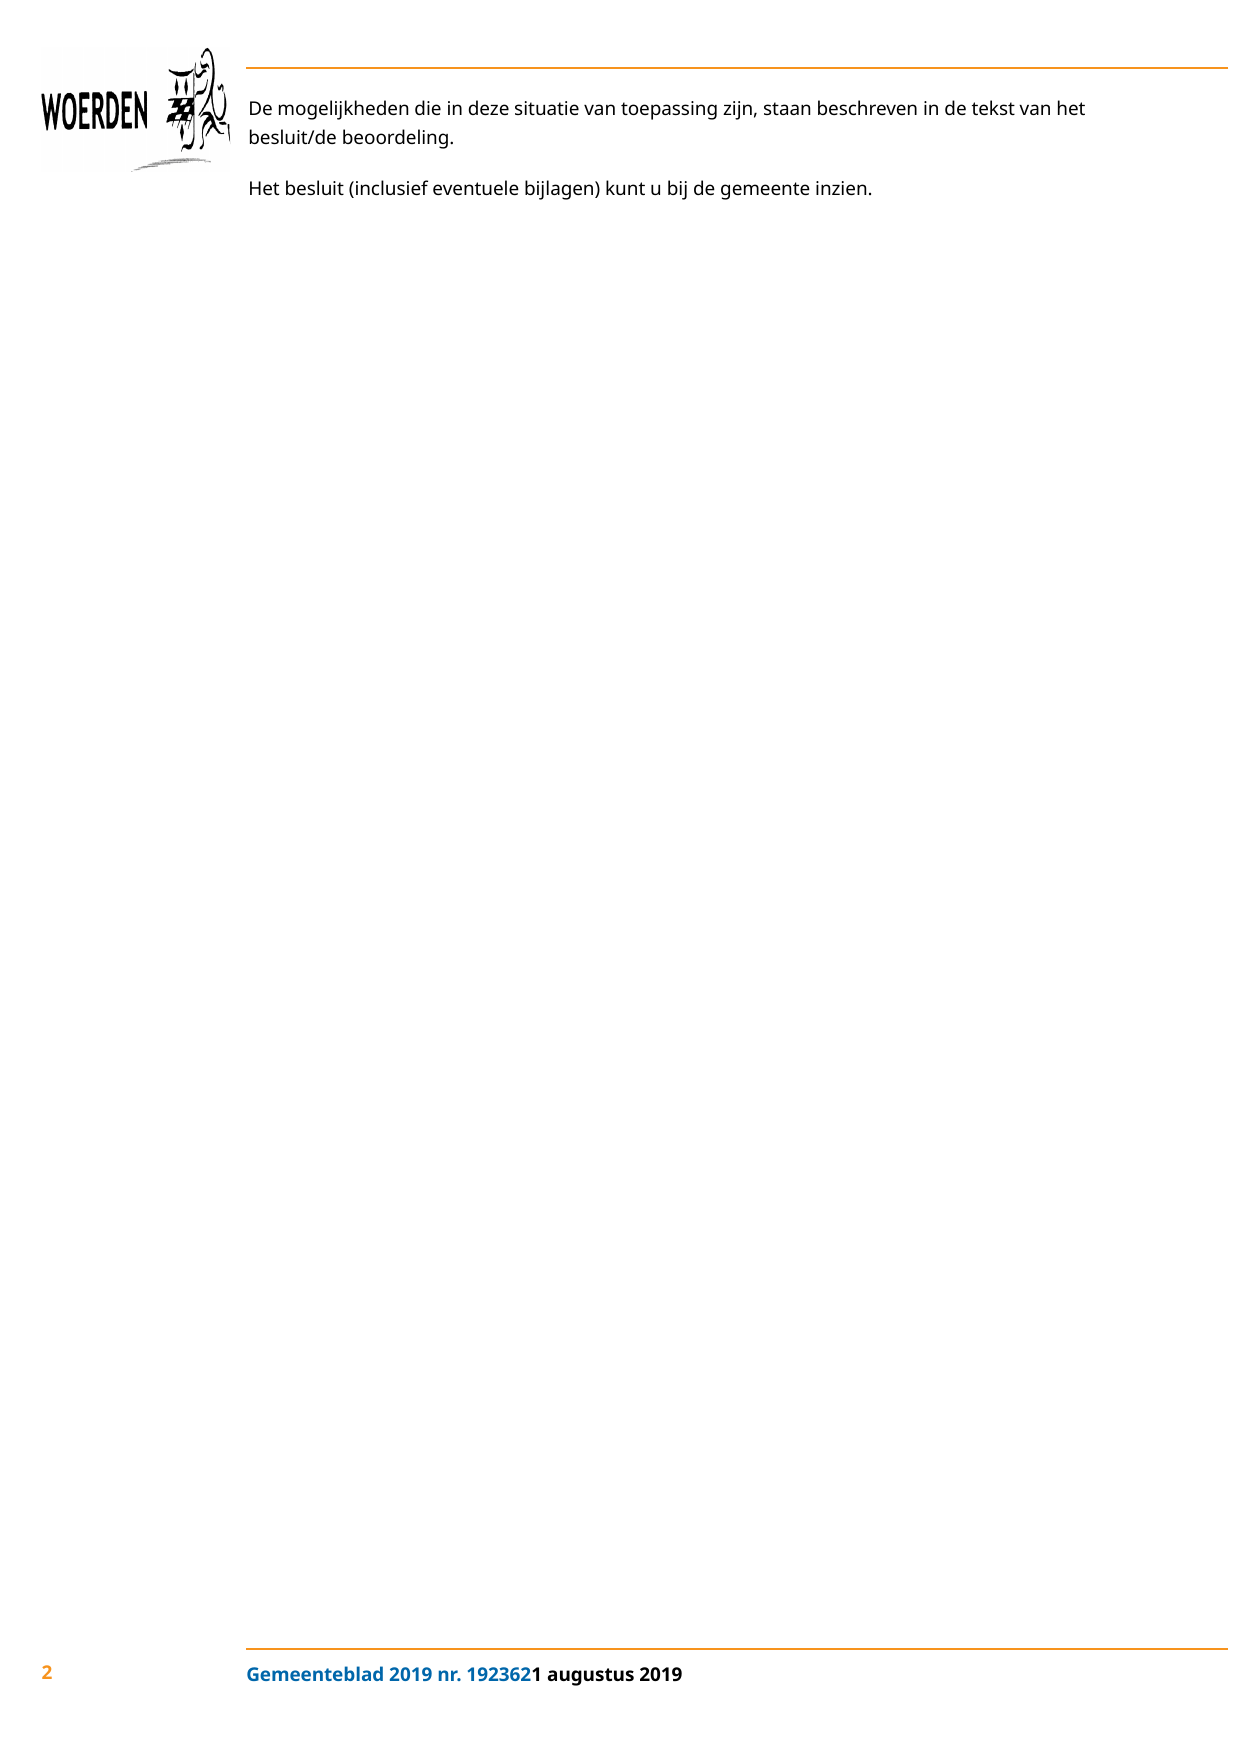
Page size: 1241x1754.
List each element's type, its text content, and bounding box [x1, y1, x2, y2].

text De mogelijkheden die in deze situatie van toepassing zijn, staan beschreven in de tekst van het besluit/de beoordeling. [248, 95, 1152, 150]
picture [41, 47, 231, 172]
text Het besluit (inclusief eventuele bijlagen) kunt u bij de gemeente inzien. [248, 175, 1152, 201]
